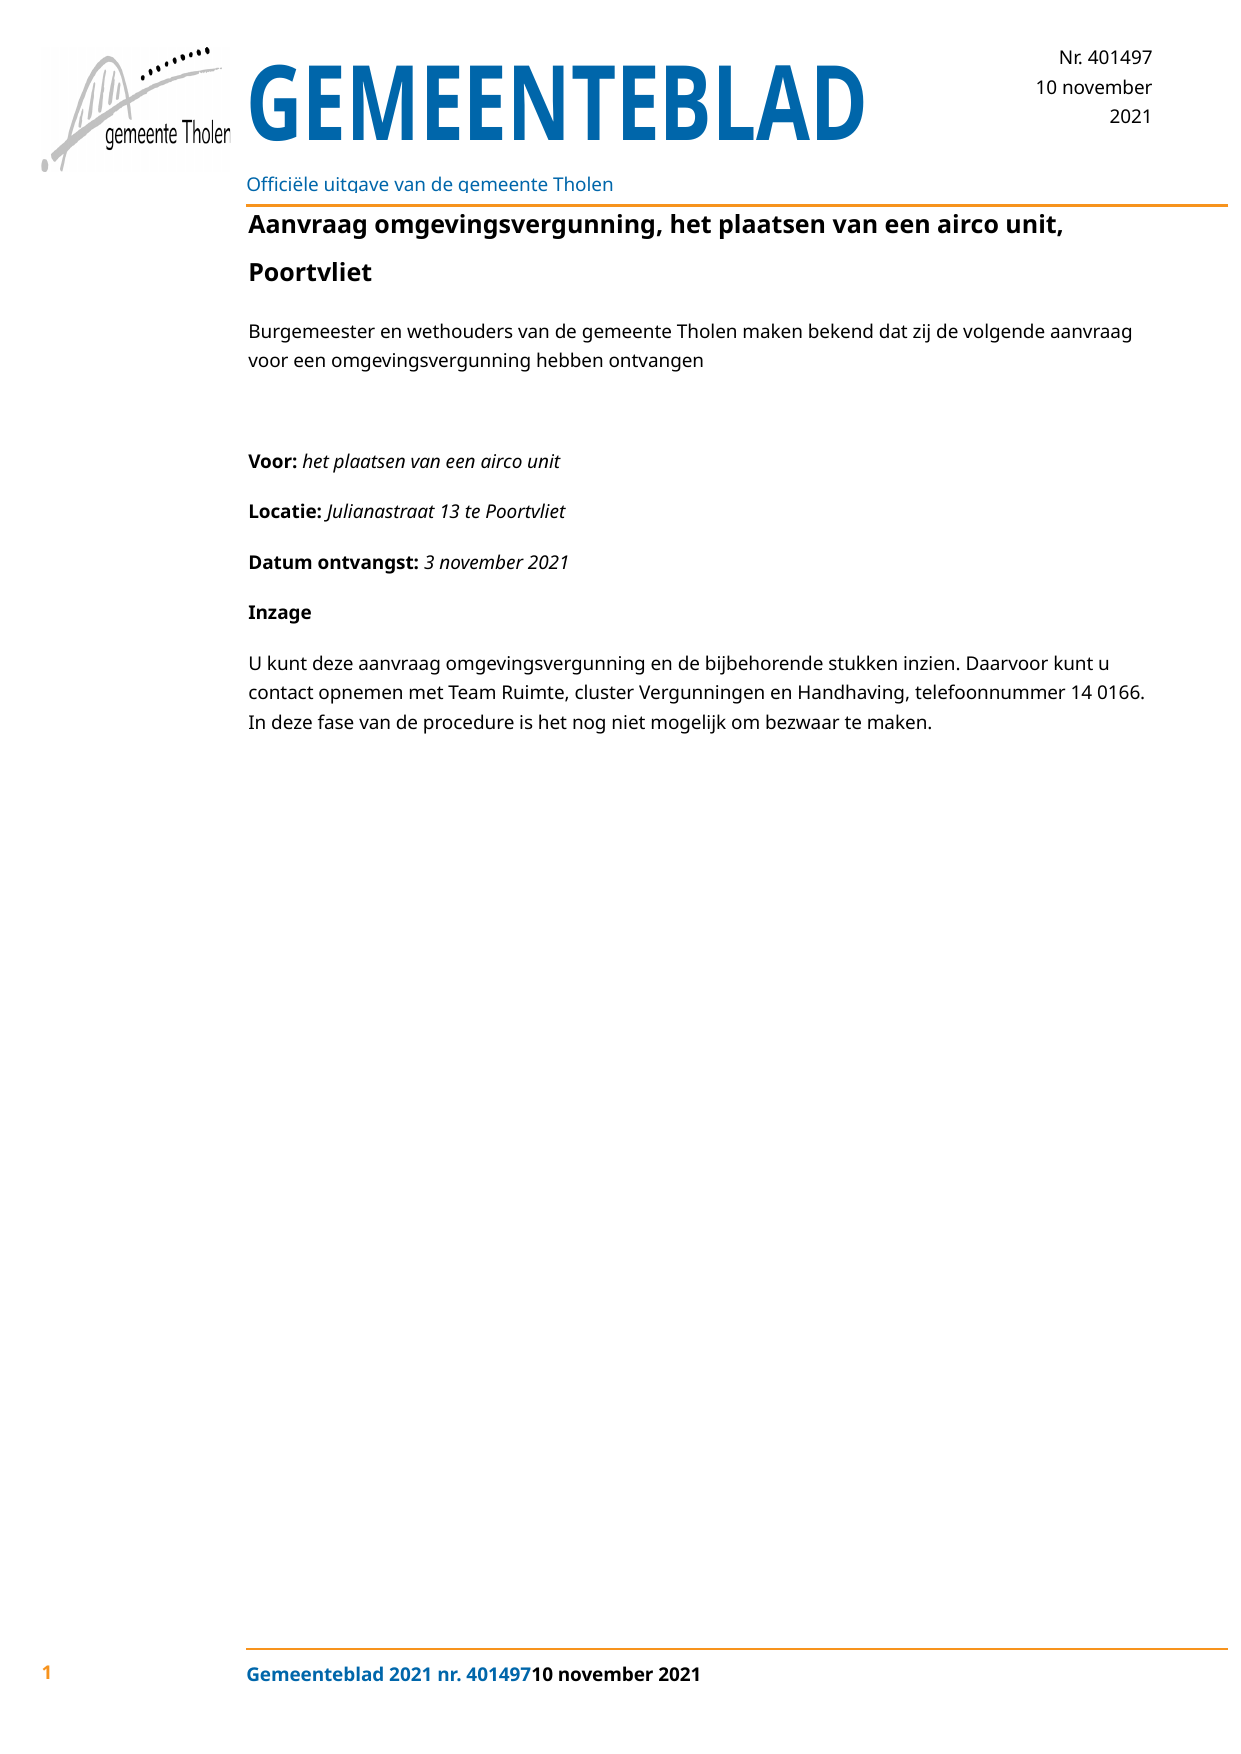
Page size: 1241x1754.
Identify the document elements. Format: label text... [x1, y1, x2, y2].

picture [41, 47, 231, 172]
text Inzage [248, 599, 1152, 625]
text Voor: het plaatsen van een airco unit [248, 448, 1152, 474]
text Burgemeester en wethouders van de gemeente Tholen maken bekend dat zij de volgende aanvraag voor een omgevingsvergunning hebben ontvangen [248, 318, 1152, 373]
text Aanvraag omgevingsvergunning, het plaatsen van een airco unit, Poortvliet [248, 207, 1152, 288]
text U kunt deze aanvraag omgevingsvergunning en de bijbehorende stukken inzien. Daarvoor kunt u contact opnemen met Team Ruimte, cluster Vergunningen en Handhaving, telefoonnummer 14 0166. In deze fase van de procedure is het nog niet mogelijk om bezwaar te maken. [248, 650, 1152, 735]
text Datum ontvangst: 3 november 2021 [248, 549, 1152, 575]
text Locatie: Julianastraat 13 te Poortvliet [248, 499, 1152, 524]
